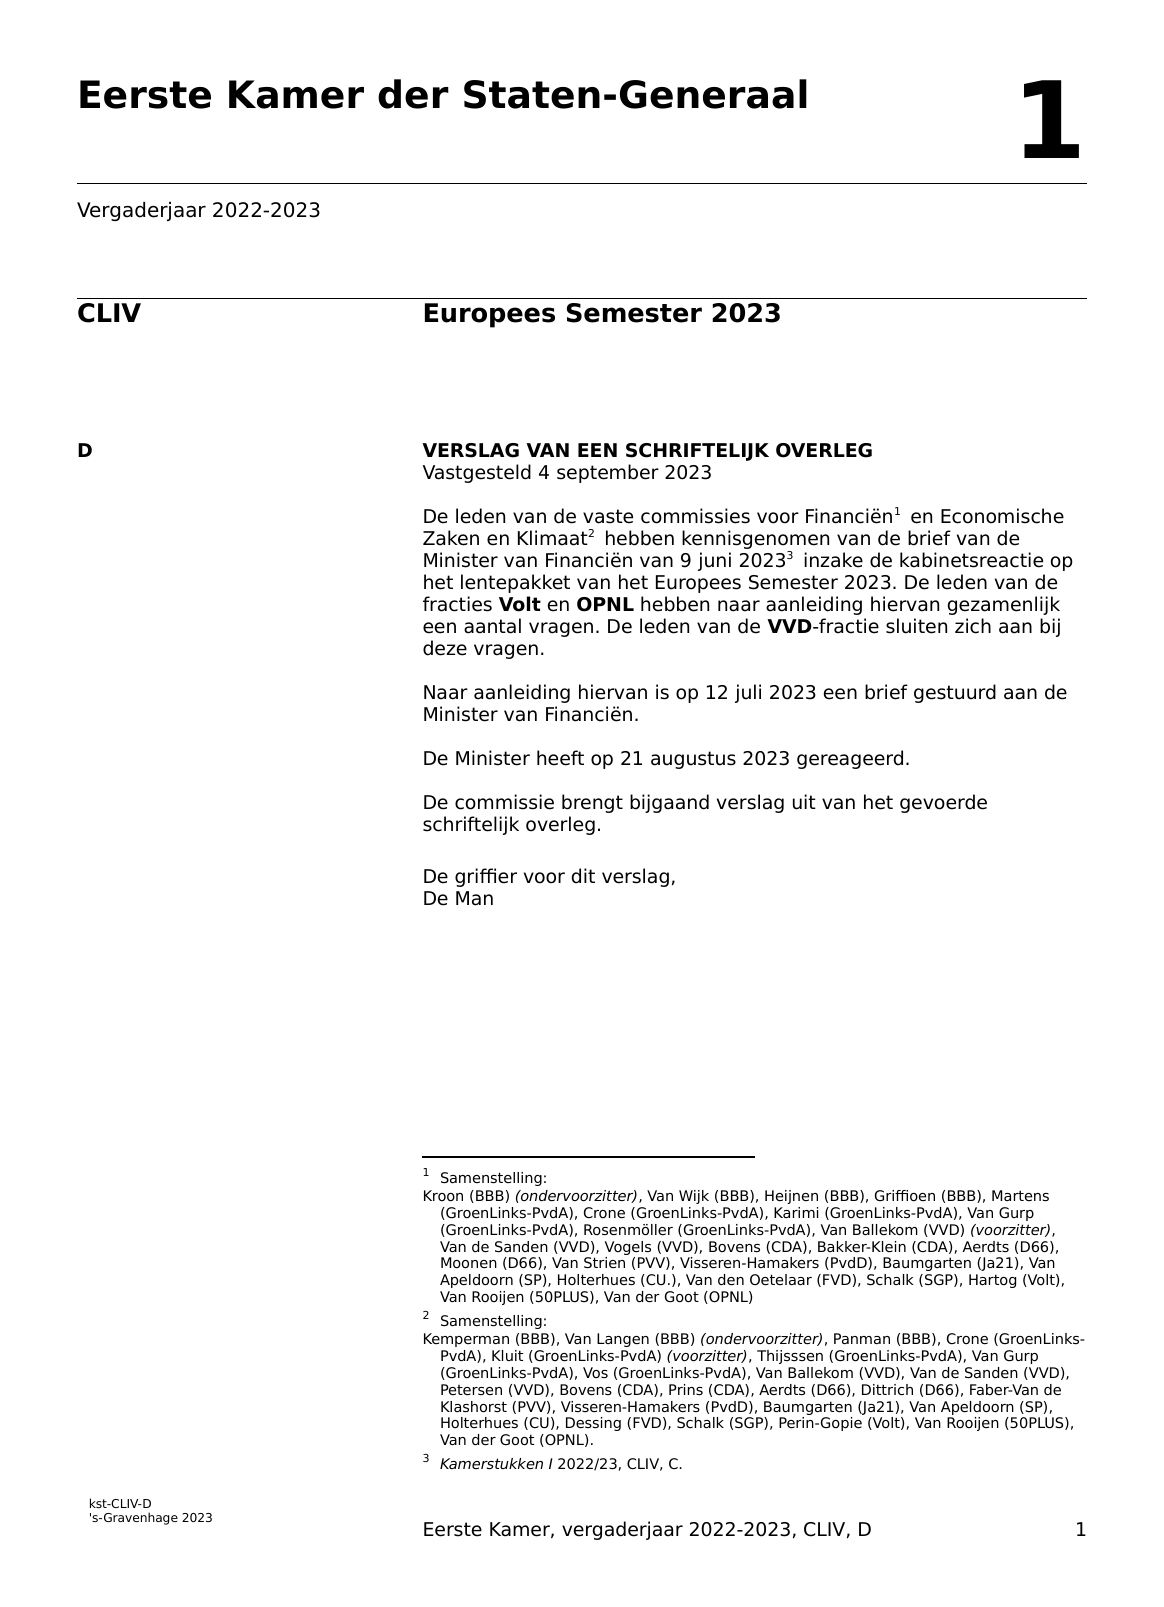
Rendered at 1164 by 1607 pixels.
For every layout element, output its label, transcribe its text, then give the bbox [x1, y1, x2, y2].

text De Minister heeft op 21 augustus 2023 gereageerd. [422, 748, 1087, 770]
text kst-CLIV-D [88, 1497, 323, 1511]
text Kroon (BBB) (ondervoorzitter), Van Wijk (BBB), Heijnen (BBB), Griffioen (BBB), Martens (GroenLinks-PvdA), Crone (GroenLinks-PvdA), Karimi (GroenLinks-PvdA), Van Gurp (GroenLinks-PvdA), Rosenmöller (GroenLinks-PvdA), Van Ballekom (VVD) (voorzitter), Van de Sanden (VVD), Vogels (VVD), Bovens (CDA), Bakker-Klein (CDA), Aerdts (D66), Moonen (D66), Van Strien (PVV), Visseren-Hamakers (PvdD), Baumgarten (Ja21), Van Apeldoorn (SP), Holterhues (CU.), Van den Oetelaar (FVD), Schalk (SGP), Hartog (Volt), Van Rooijen (50PLUS), Van der Goot (OPNL) [422, 1188, 1087, 1306]
text 's-Gravenhage 2023 [88, 1511, 323, 1525]
table_header Eerste Kamer der Staten-Generaal [77, 59, 886, 183]
text Kamerstukken I 2022/23, CLIV, C. [422, 1452, 1087, 1474]
text De commissie brengt bijgaand verslag uit van het gevoerde schriftelijk overleg. [422, 792, 1087, 836]
text Samenstelling: [422, 1309, 1087, 1331]
text De griffier voor dit verslag, De Man [422, 866, 1087, 910]
table_header 1 [886, 59, 1087, 183]
text Naar aanleiding hiervan is op 12 juli 2023 een brief gestuurd aan de Minister van Financiën. [422, 682, 1087, 726]
text Vastgesteld 4 september 2023 [422, 462, 1087, 484]
subtitle CLIV Europees Semester 2023 [77, 299, 1087, 329]
text Kemperman (BBB), Van Langen (BBB) (ondervoorzitter), Panman (BBB), Crone (GroenLinks-PvdA), Kluit (GroenLinks-PvdA) (voorzitter), Thijsssen (GroenLinks-PvdA), Van Gurp (GroenLinks-PvdA), Vos (GroenLinks-PvdA), Van Ballekom (VVD), Van de Sanden (VVD), Petersen (VVD), Bovens (CDA), Prins (CDA), Aerdts (D66), Dittrich (D66), Faber-Van de Klashorst (PVV), Visseren-Hamakers (PvdD), Baumgarten (Ja21), Van Apeldoorn (SP), Holterhues (CU), Dessing (FVD), Schalk (SGP), Perin-Gopie (Volt), Van Rooijen (50PLUS), Van der Goot (OPNL). [422, 1331, 1087, 1449]
text Samenstelling: [422, 1166, 1087, 1188]
text De leden van de vaste commissies voor Financiën en Economische Zaken en Klimaat hebben kennisgenomen van de brief van de Minister van Financiën van 9 juni 2023 inzake de kabinetsreactie op het lentepakket van het Europees Semester 2023. De leden van de fracties Volt en OPNL hebben naar aanleiding hiervan gezamenlijk een aantal vragen. De leden van de VVD-fractie sluiten zich aan bij deze vragen. [422, 506, 1087, 660]
subtitle D VERSLAG VAN EEN SCHRIFTELIJK OVERLEG [77, 440, 1087, 462]
table_cell Vergaderjaar 2022-2023 [77, 184, 1087, 298]
